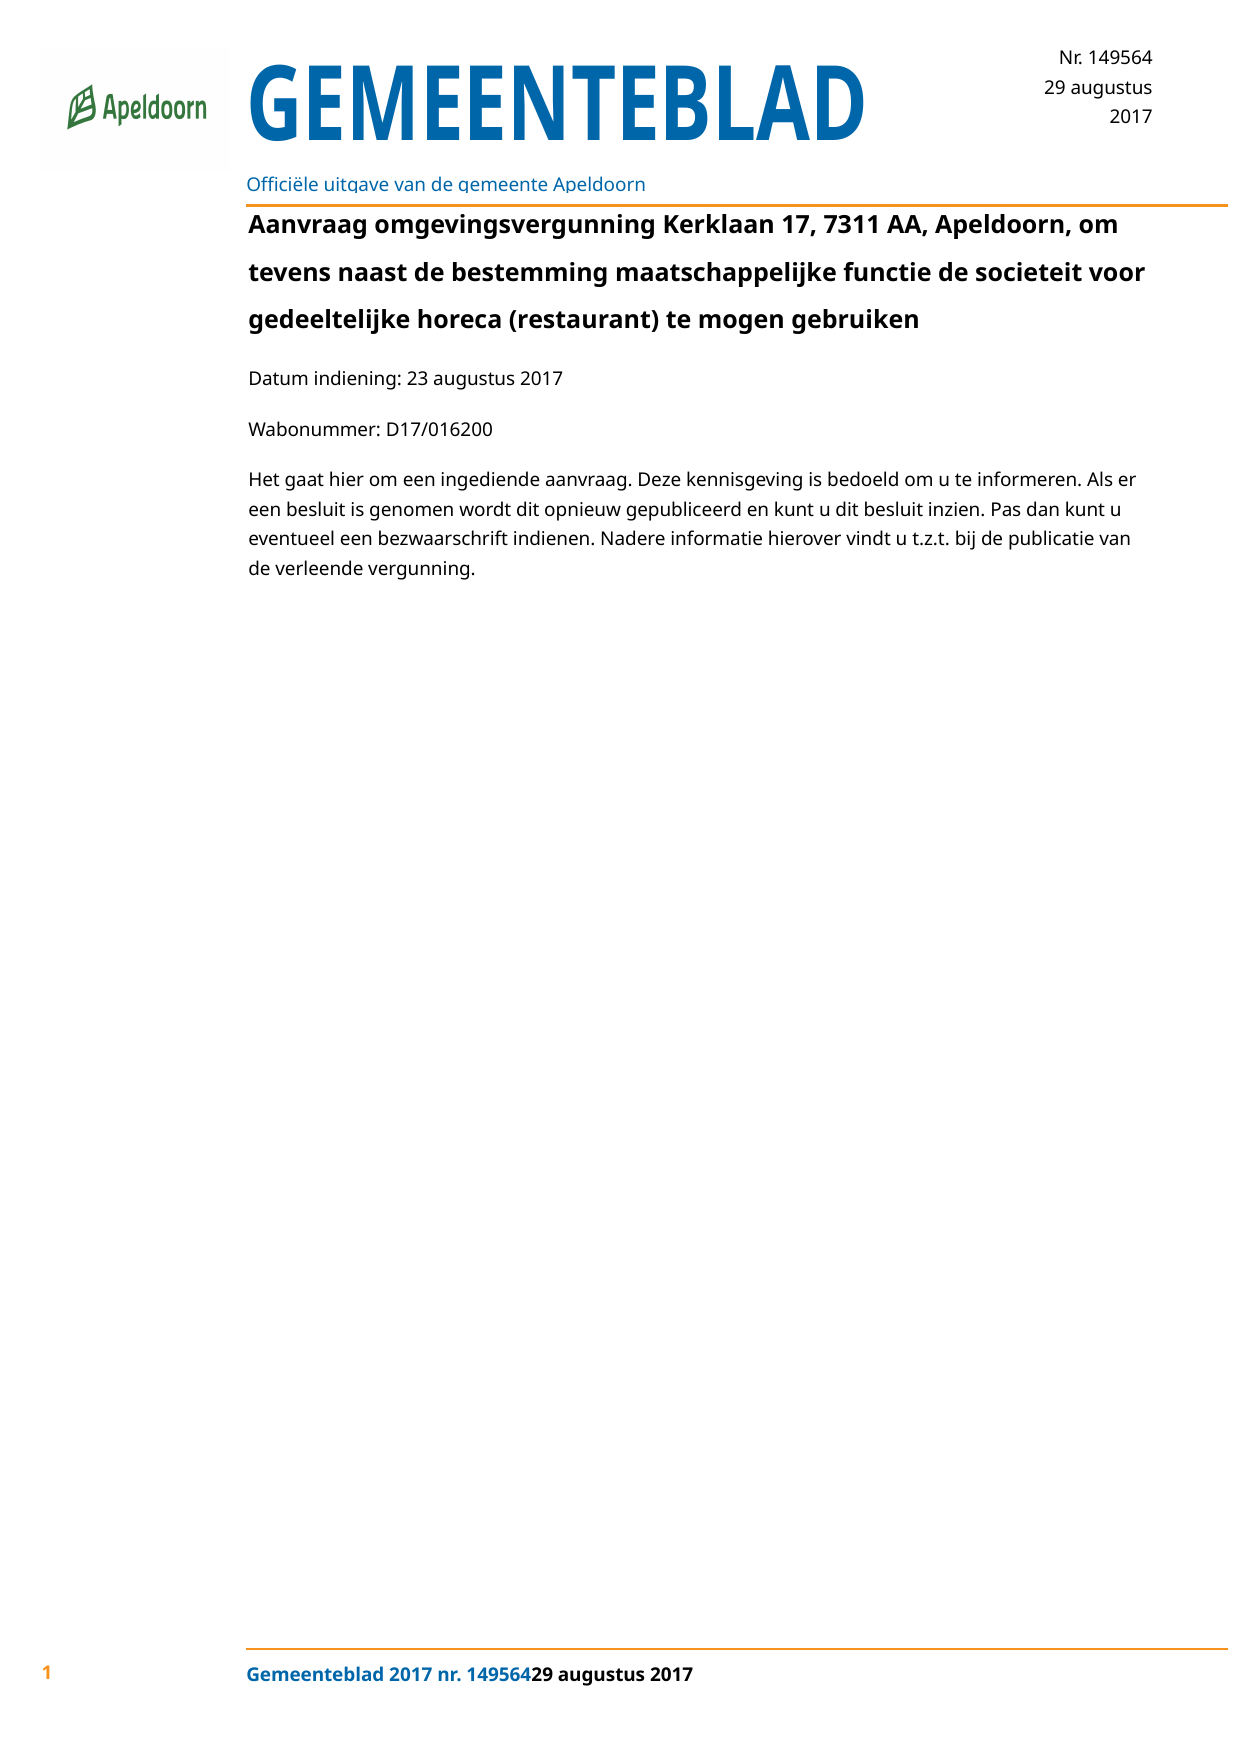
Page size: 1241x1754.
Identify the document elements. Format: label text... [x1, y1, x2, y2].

text Aanvraag omgevingsvergunning Kerklaan 17, 7311 AA, Apeldoorn, om tevens naast de bestemming maatschappelijke functie de societeit voor gedeeltelijke horeca (restaurant) te mogen gebruiken [248, 207, 1152, 336]
text Wabonummer: D17/016200 [248, 416, 1152, 442]
picture [41, 47, 231, 172]
text Het gaat hier om een ingediende aanvraag. Deze kennisgeving is bedoeld om u te informeren. Als er een besluit is genomen wordt dit opnieuw gepubliceerd en kunt u dit besluit inzien. Pas dan kunt u eventueel een bezwaarschrift indienen. Nadere informatie hierover vindt u t.z.t. bij de publicatie van de verleende vergunning. [248, 466, 1152, 581]
text Datum indiening: 23 augustus 2017 [248, 366, 1152, 391]
